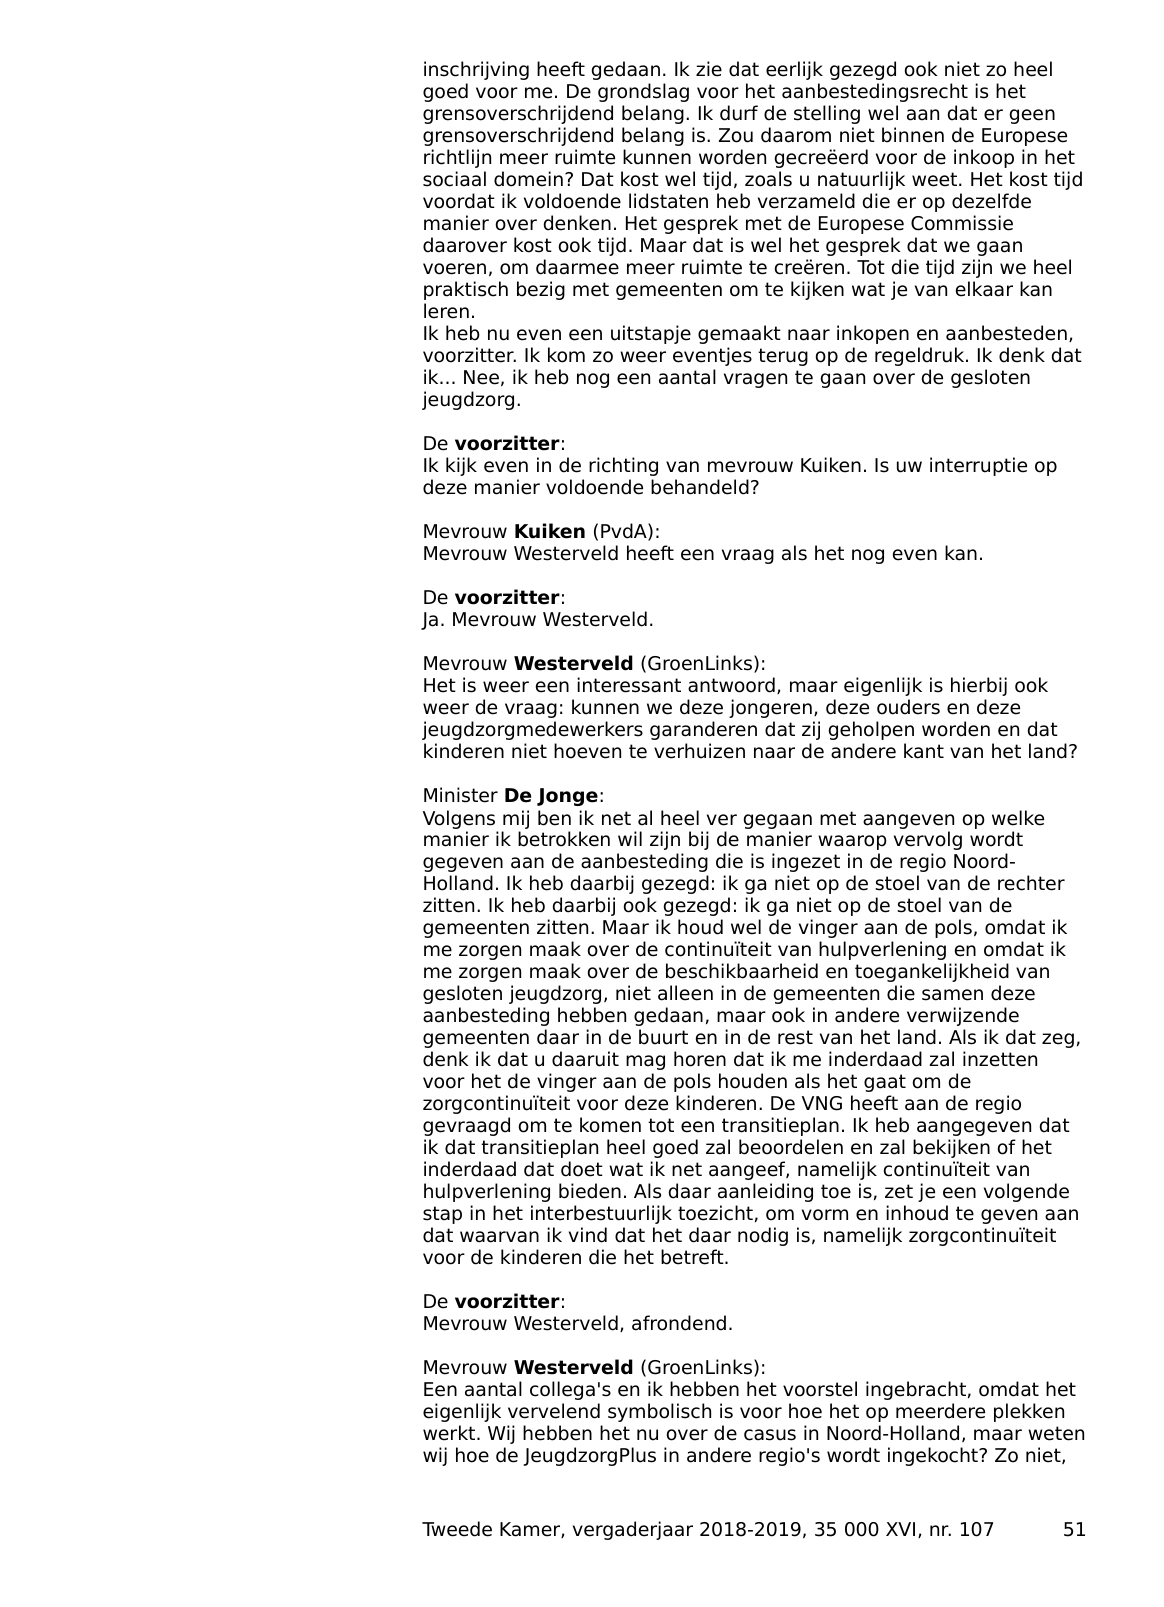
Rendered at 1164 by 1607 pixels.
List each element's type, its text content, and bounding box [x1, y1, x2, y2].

text Een aantal collega's en ik hebben het voorstel ingebracht, omdat het eigenlijk vervelend symbolisch is voor hoe het op meerdere plekken werkt. Wij hebben het nu over de casus in Noord-Holland, maar weten wij hoe de JeugdzorgPlus in andere regio's wordt ingekocht? Zo niet, [422, 1379, 1087, 1467]
text De voorzitter: [422, 433, 1087, 455]
text Mevrouw Kuiken (PvdA): [422, 521, 1087, 543]
text Ja. Mevrouw Westerveld. [422, 609, 1087, 631]
text Ik heb nu even een uitstapje gemaakt naar inkopen en aanbesteden, voorzitter. Ik kom zo weer eventjes terug op de regeldruk. Ik denk dat ik... Nee, ik heb nog een aantal vragen te gaan over de gesloten jeugdzorg. [422, 323, 1087, 411]
text Mevrouw Westerveld (GroenLinks): [422, 1357, 1087, 1379]
text Ik kijk even in de richting van mevrouw Kuiken. Is uw interruptie op deze manier voldoende behandeld? [422, 455, 1087, 499]
text Minister De Jonge: [422, 785, 1087, 807]
text inschrijving heeft gedaan. Ik zie dat eerlijk gezegd ook niet zo heel goed voor me. De grondslag voor het aanbestedingsrecht is het grensoverschrijdend belang. Ik durf de stelling wel aan dat er geen grensoverschrijdend belang is. Zou daarom niet binnen de Europese richtlijn meer ruimte kunnen worden gecreëerd voor de inkoop in het sociaal domein? Dat kost wel tijd, zoals u natuurlijk weet. Het kost tijd voordat ik voldoende lidstaten heb verzameld die er op dezelfde manier over denken. Het gesprek met de Europese Commissie daarover kost ook tijd. Maar dat is wel het gesprek dat we gaan voeren, om daarmee meer ruimte te creëren. Tot die tijd zijn we heel praktisch bezig met gemeenten om te kijken wat je van elkaar kan leren. [422, 59, 1087, 323]
text Mevrouw Westerveld (GroenLinks): [422, 653, 1087, 675]
text Het is weer een interessant antwoord, maar eigenlijk is hierbij ook weer de vraag: kunnen we deze jongeren, deze ouders en deze jeugdzorgmedewerkers garanderen dat zij geholpen worden en dat kinderen niet hoeven te verhuizen naar de andere kant van het land? [422, 675, 1087, 763]
text Mevrouw Westerveld heeft een vraag als het nog even kan. [422, 543, 1087, 565]
text De voorzitter: [422, 1291, 1087, 1313]
text De voorzitter: [422, 587, 1087, 609]
text Mevrouw Westerveld, afrondend. [422, 1313, 1087, 1335]
text Volgens mij ben ik net al heel ver gegaan met aangeven op welke manier ik betrokken wil zijn bij de manier waarop vervolg wordt gegeven aan de aanbesteding die is ingezet in de regio Noord-Holland. Ik heb daarbij gezegd: ik ga niet op de stoel van de rechter zitten. Ik heb daarbij ook gezegd: ik ga niet op de stoel van de gemeenten zitten. Maar ik houd wel de vinger aan de pols, omdat ik me zorgen maak over de continuïteit van hulpverlening en omdat ik me zorgen maak over de beschikbaarheid en toegankelijkheid van gesloten jeugdzorg, niet alleen in de gemeenten die samen deze aanbesteding hebben gedaan, maar ook in andere verwijzende gemeenten daar in de buurt en in de rest van het land. Als ik dat zeg, denk ik dat u daaruit mag horen dat ik me inderdaad zal inzetten voor het de vinger aan de pols houden als het gaat om de zorgcontinuïteit voor deze kinderen. De VNG heeft aan de regio gevraagd om te komen tot een transitieplan. Ik heb aangegeven dat ik dat transitieplan heel goed zal beoordelen en zal bekijken of het inderdaad dat doet wat ik net aangeef, namelijk continuïteit van hulpverlening bieden. Als daar aanleiding toe is, zet je een volgende stap in het interbestuurlijk toezicht, om vorm en inhoud te geven aan dat waarvan ik vind dat het daar nodig is, namelijk zorgcontinuïteit voor de kinderen die het betreft. [422, 807, 1087, 1269]
